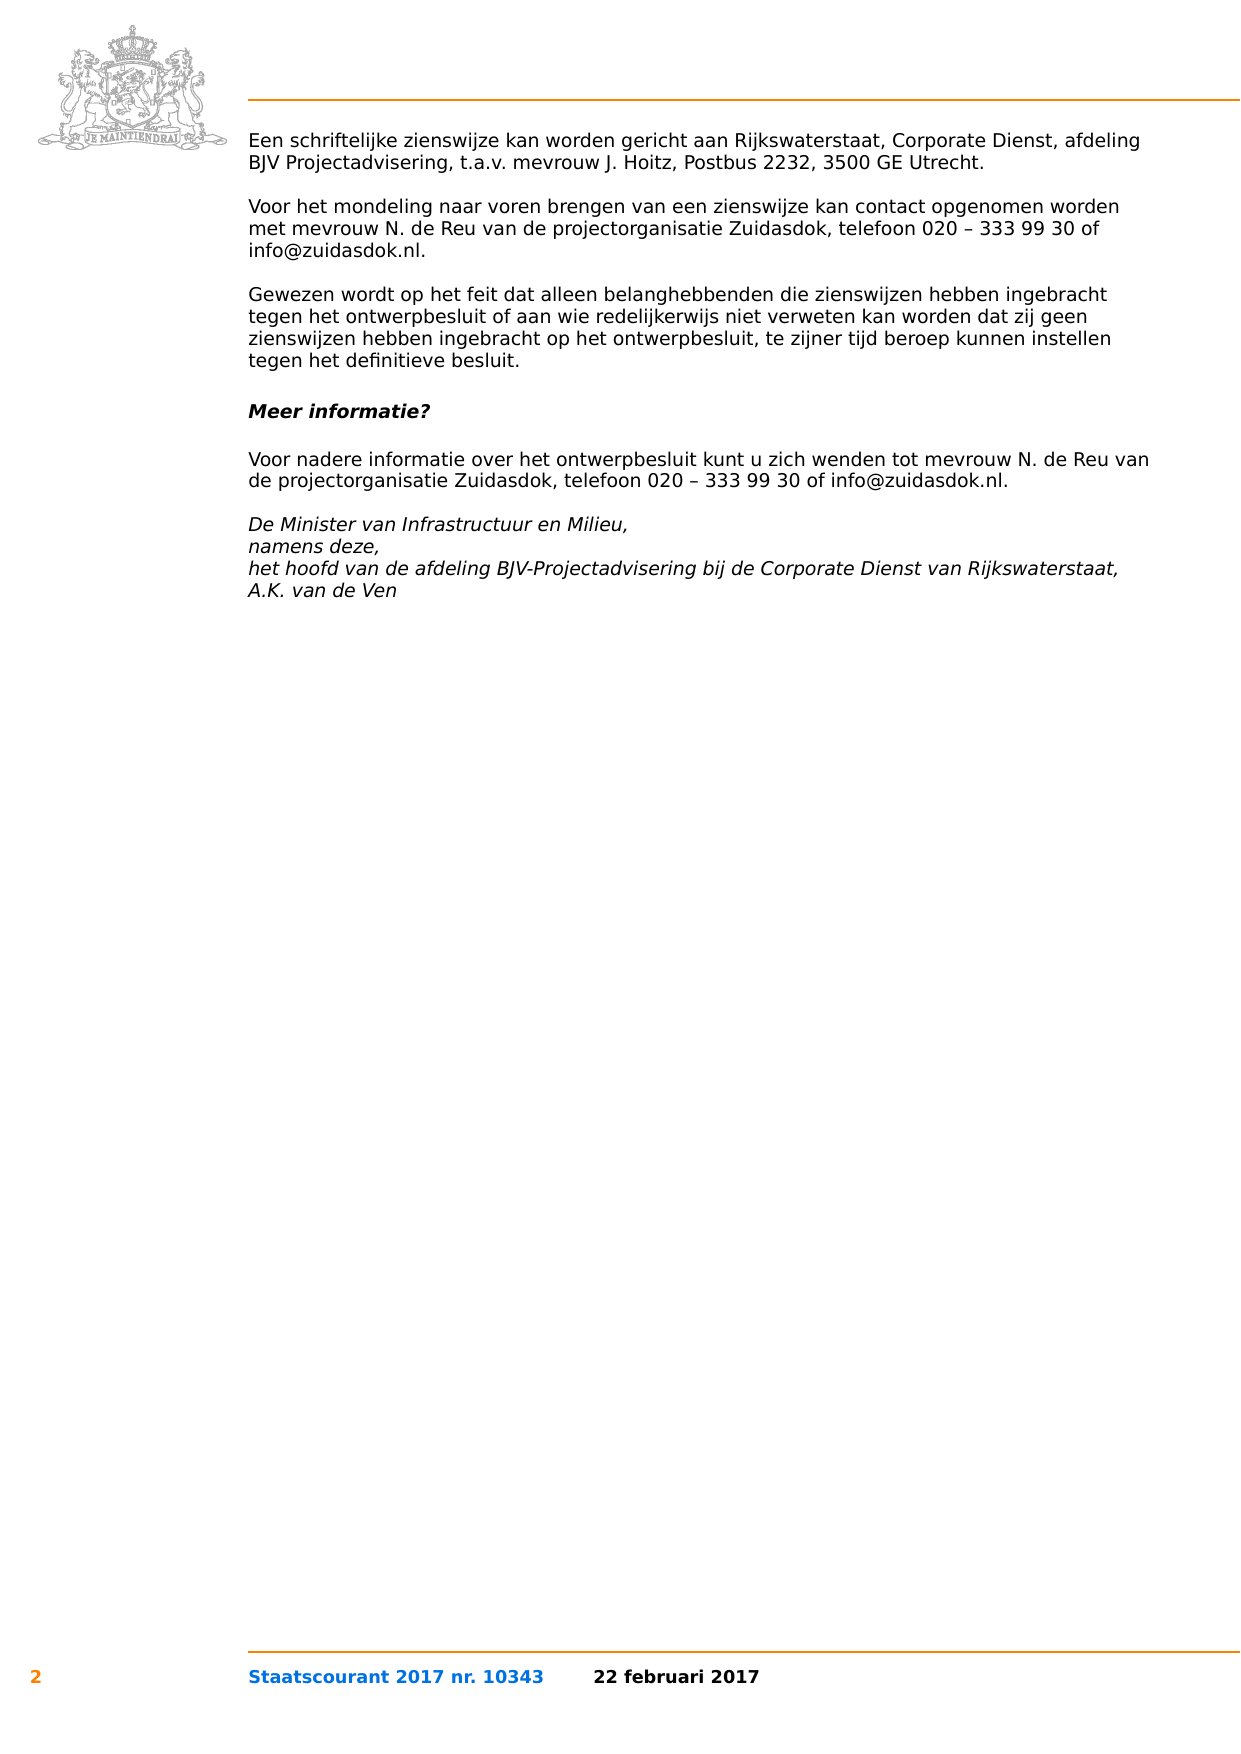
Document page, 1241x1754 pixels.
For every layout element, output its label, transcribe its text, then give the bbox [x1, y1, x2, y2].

text Gewezen wordt op het feit dat alleen belanghebbenden die zienswijzen hebben ingebracht tegen het ontwerpbesluit of aan wie redelijkerwijs niet verweten kan worden dat zij geen zienswijzen hebben ingebracht op het ontwerpbesluit, te zijner tijd beroep kunnen instellen tegen het definitieve besluit. [248, 283, 1163, 371]
picture [38, 25, 227, 150]
subtitle Meer informatie? [248, 401, 1163, 423]
text Een schriftelijke zienswijze kan worden gericht aan Rijkswaterstaat, Corporate Dienst, afdeling BJV Projectadvisering, t.a.v. mevrouw J. Hoitz, Postbus 2232, 3500 GE Utrecht. [248, 130, 1163, 174]
text Voor nadere informatie over het ontwerpbesluit kunt u zich wenden tot mevrouw N. de Reu van de projectorganisatie Zuidasdok, telefoon 020 – 333 99 30 of info@zuidasdok.nl. [248, 448, 1163, 492]
text De Minister van Infrastructuur en Milieu, namens deze, het hoofd van de afdeling BJV-Projectadvisering bij de Corporate Dienst van Rijkswaterstaat, A.K. van de Ven [248, 514, 1163, 602]
text Voor het mondeling naar voren brengen van een zienswijze kan contact opgenomen worden met mevrouw N. de Reu van de projectorganisatie Zuidasdok, telefoon 020 – 333 99 30 of info@zuidasdok.nl. [248, 196, 1163, 262]
